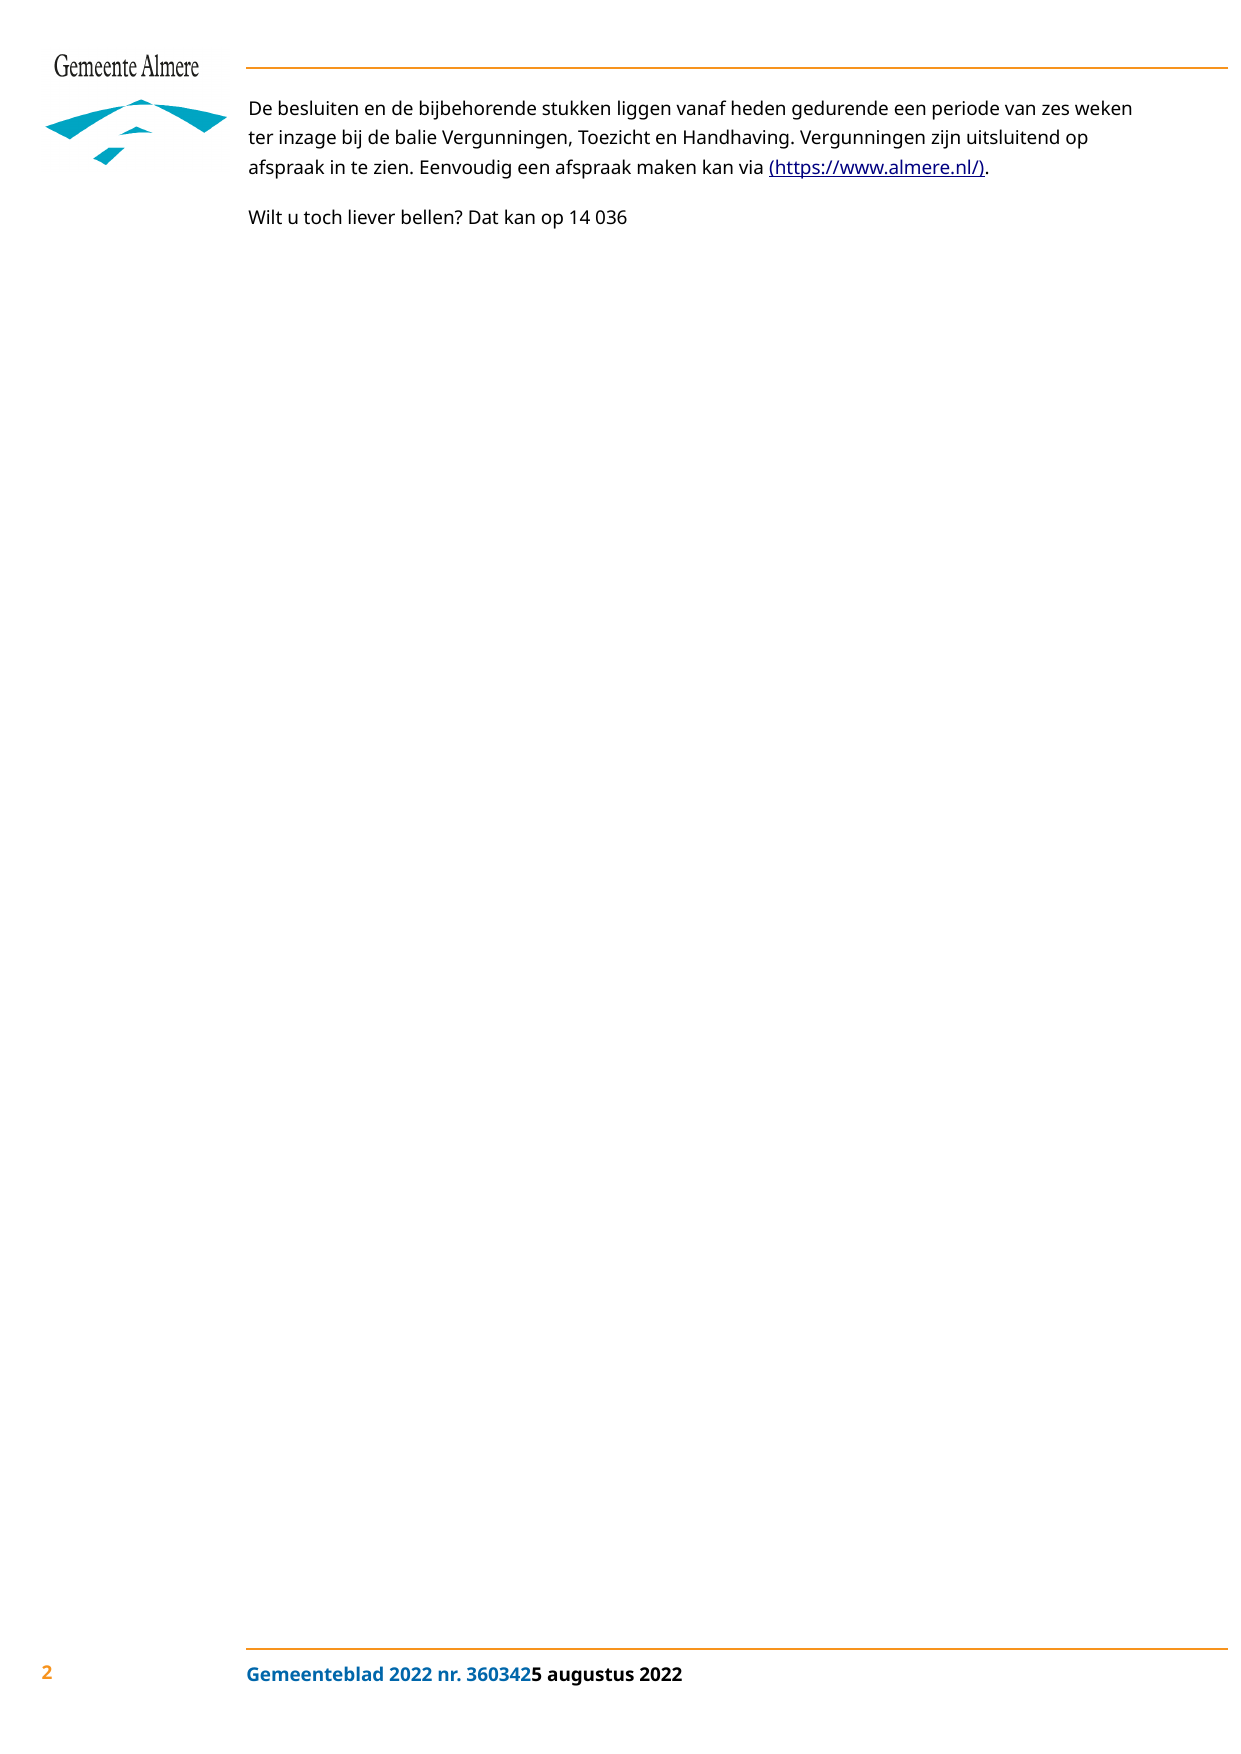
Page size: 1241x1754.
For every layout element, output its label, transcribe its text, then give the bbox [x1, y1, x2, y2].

text De besluiten en de bijbehorende stukken liggen vanaf heden gedurende een periode van zes weken ter inzage bij de balie Vergunningen, Toezicht en Handhaving. Vergunningen zijn uitsluitend op afspraak in te zien. Eenvoudig een afspraak maken kan via (https://www.almere.nl/). [248, 95, 1152, 180]
text Wilt u toch liever bellen? Dat kan op 14 036 [248, 204, 1152, 230]
picture [41, 47, 231, 172]
